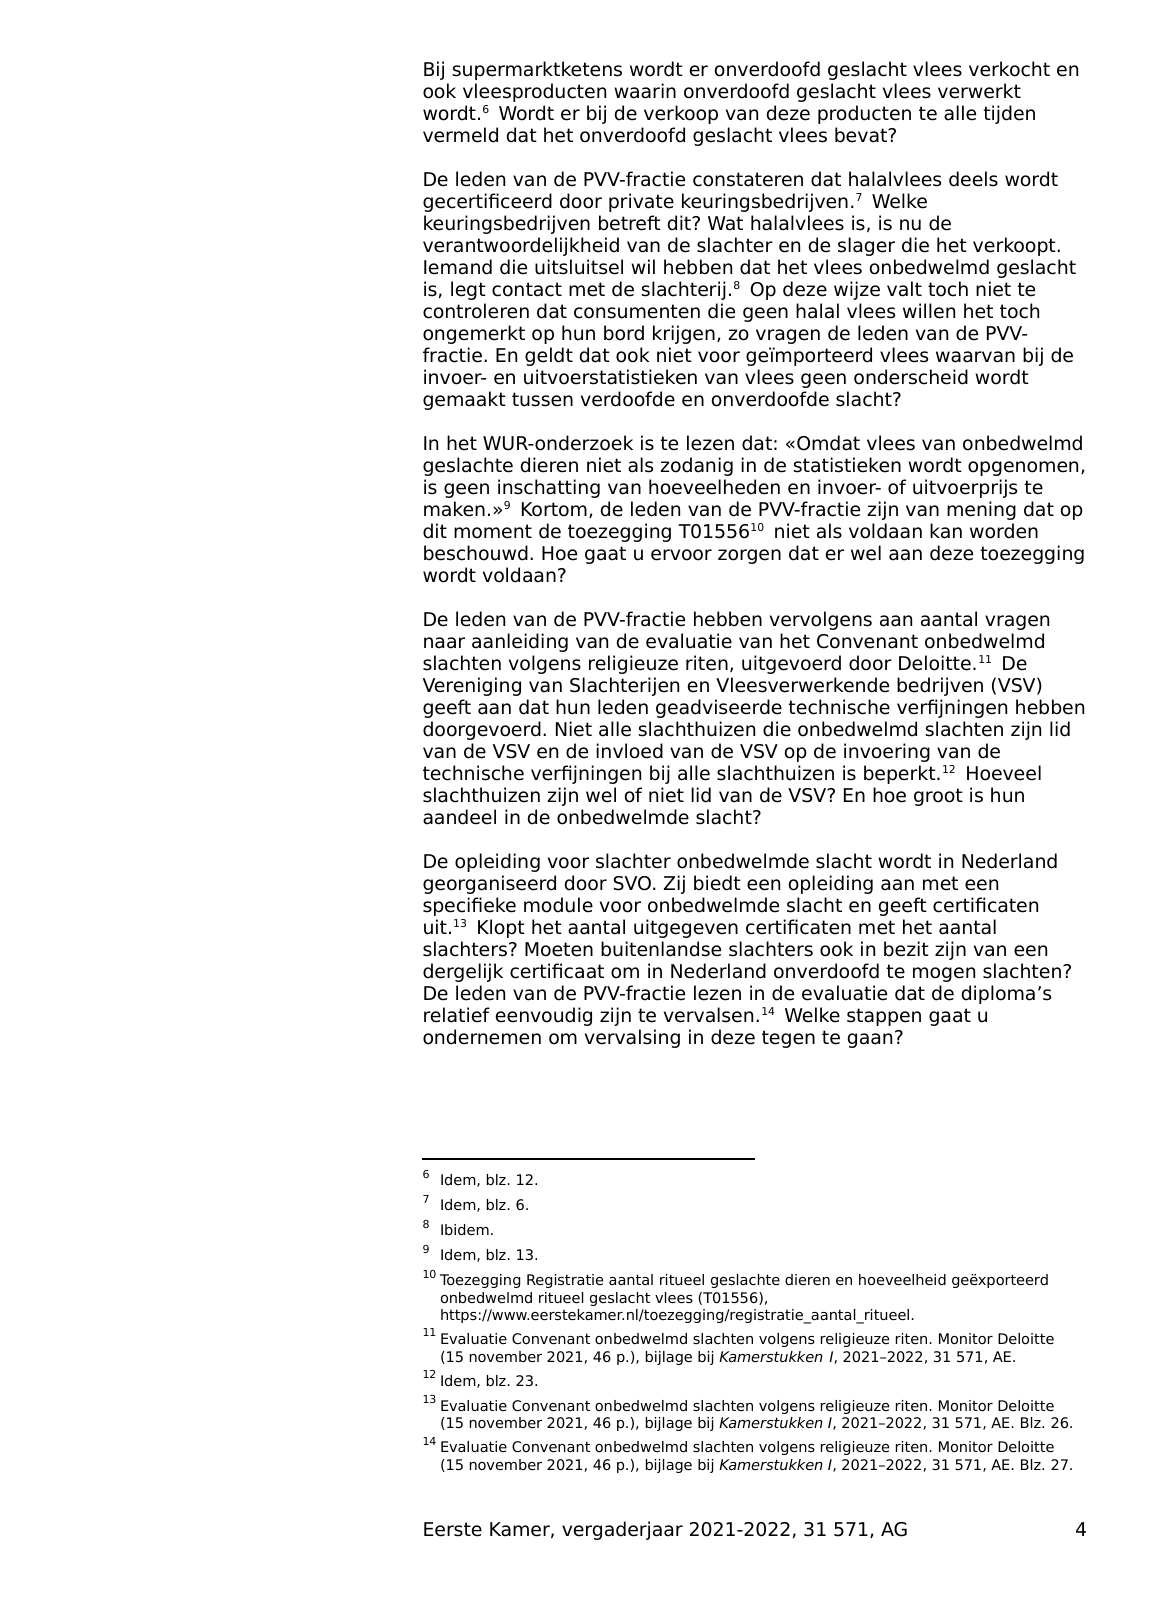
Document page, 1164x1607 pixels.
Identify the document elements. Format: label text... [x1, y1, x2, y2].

text De leden van de PVV-fractie constateren dat halalvlees deels wordt gecertificeerd door private keuringsbedrijven. Welke keuringsbedrijven betreft dit? Wat halalvlees is, is nu de verantwoordelijkheid van de slachter en de slager die het verkoopt. Iemand die uitsluitsel wil hebben dat het vlees onbedwelmd geslacht is, legt contact met de slachterij. Op deze wijze valt toch niet te controleren dat consumenten die geen halal vlees willen het toch ongemerkt op hun bord krijgen, zo vragen de leden van de PVV-fractie. En geldt dat ook niet voor geïmporteerd vlees waarvan bij de invoer- en uitvoerstatistieken van vlees geen onderscheid wordt gemaakt tussen verdoofde en onverdoofde slacht? [422, 169, 1087, 411]
text Idem, blz. 12. [422, 1168, 1087, 1190]
text Evaluatie Convenant onbedwelmd slachten volgens religieuze riten. Monitor Deloitte (15 november 2021, 46 p.), bijlage bij Kamerstukken I, 2021–2022, 31 571, AE. Blz. 27. [422, 1435, 1087, 1474]
text Idem, blz. 23. [422, 1368, 1087, 1391]
text In het WUR-onderzoek is te lezen dat: «Omdat vlees van onbedwelmd geslachte dieren niet als zodanig in de statistieken wordt opgenomen, is geen inschatting van hoeveelheden en invoer- of uitvoerprijs te maken.» Kortom, de leden van de PVV-fractie zijn van mening dat op dit moment de toezegging T01556 niet als voldaan kan worden beschouwd. Hoe gaat u ervoor zorgen dat er wel aan deze toezegging wordt voldaan? [422, 433, 1087, 587]
text De opleiding voor slachter onbedwelmde slacht wordt in Nederland georganiseerd door SVO. Zij biedt een opleiding aan met een specifieke module voor onbedwelmde slacht en geeft certificaten uit. Klopt het aantal uitgegeven certificaten met het aantal slachters? Moeten buitenlandse slachters ook in bezit zijn van een dergelijk certificaat om in Nederland onverdoofd te mogen slachten? De leden van de PVV-fractie lezen in de evaluatie dat de diploma’s relatief eenvoudig zijn te vervalsen. Welke stappen gaat u ondernemen om vervalsing in deze tegen te gaan? [422, 851, 1087, 1049]
text Toezegging Registratie aantal ritueel geslachte dieren en hoeveelheid geëxporteerd onbedwelmd ritueel geslacht vlees (T01556), https://www.eerstekamer.nl/toezegging/registratie_aantal_ritueel. [422, 1268, 1087, 1324]
text Bij supermarktketens wordt er onverdoofd geslacht vlees verkocht en ook vleesproducten waarin onverdoofd geslacht vlees verwerkt wordt. Wordt er bij de verkoop van deze producten te alle tijden vermeld dat het onverdoofd geslacht vlees bevat? [422, 59, 1087, 147]
text Idem, blz. 6. [422, 1193, 1087, 1215]
text Evaluatie Convenant onbedwelmd slachten volgens religieuze riten. Monitor Deloitte (15 november 2021, 46 p.), bijlage bij Kamerstukken I, 2021–2022, 31 571, AE. [422, 1327, 1087, 1366]
text De leden van de PVV-fractie hebben vervolgens aan aantal vragen naar aanleiding van de evaluatie van het Convenant onbedwelmd slachten volgens religieuze riten, uitgevoerd door Deloitte. De Vereniging van Slachterijen en Vleesverwerkende bedrijven (VSV) geeft aan dat hun leden geadviseerde technische verfijningen hebben doorgevoerd. Niet alle slachthuizen die onbedwelmd slachten zijn lid van de VSV en de invloed van de VSV op de invoering van de technische verfijningen bij alle slachthuizen is beperkt. Hoeveel slachthuizen zijn wel of niet lid van de VSV? En hoe groot is hun aandeel in de onbedwelmde slacht? [422, 609, 1087, 829]
text Evaluatie Convenant onbedwelmd slachten volgens religieuze riten. Monitor Deloitte (15 november 2021, 46 p.), bijlage bij Kamerstukken I, 2021–2022, 31 571, AE. Blz. 26. [422, 1393, 1087, 1432]
text Idem, blz. 13. [422, 1243, 1087, 1265]
text Ibidem. [422, 1218, 1087, 1240]
